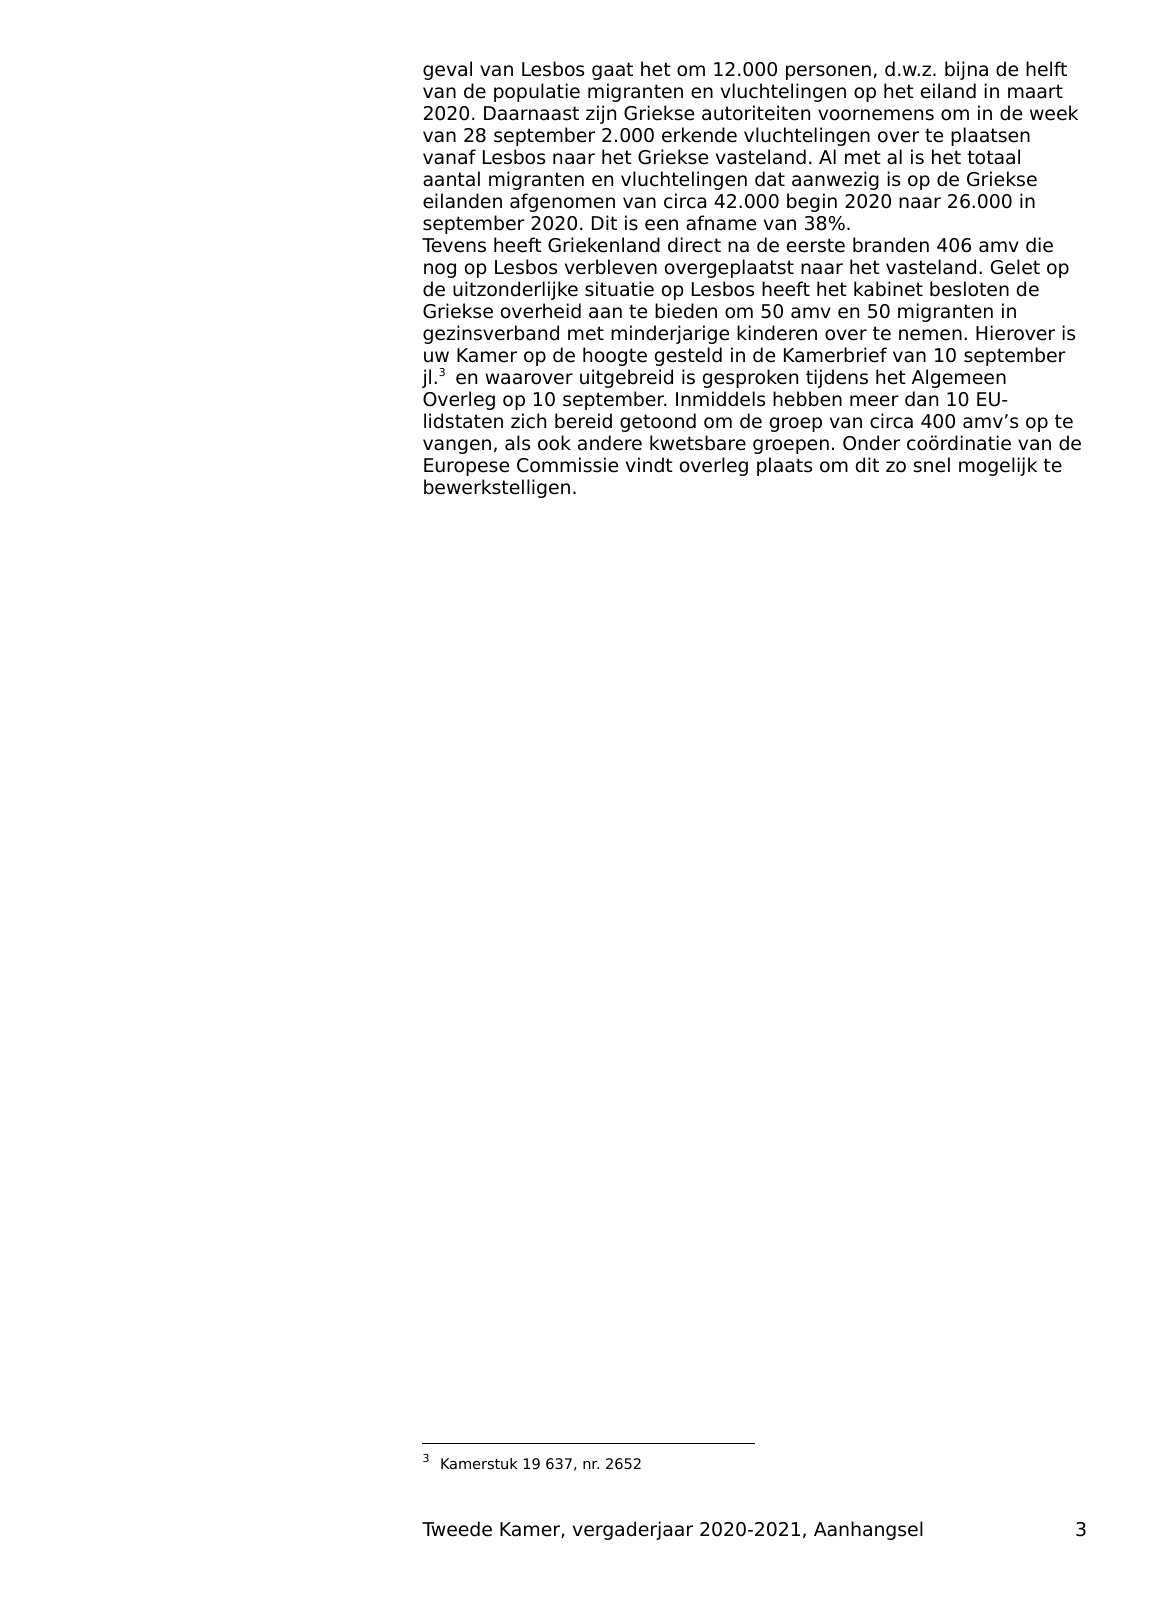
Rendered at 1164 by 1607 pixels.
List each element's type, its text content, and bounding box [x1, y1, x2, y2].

text Tevens heeft Griekenland direct na de eerste branden 406 amv die nog op Lesbos verbleven overgeplaatst naar het vasteland. Gelet op de uitzonderlijke situatie op Lesbos heeft het kabinet besloten de Griekse overheid aan te bieden om 50 amv en 50 migranten in gezinsverband met minderjarige kinderen over te nemen. Hierover is uw Kamer op de hoogte gesteld in de Kamerbrief van 10 september jl. en waarover uitgebreid is gesproken tijdens het Algemeen Overleg op 10 september. Inmiddels hebben meer dan 10 EU-lidstaten zich bereid getoond om de groep van circa 400 amv’s op te vangen, als ook andere kwetsbare groepen. Onder coördinatie van de Europese Commissie vindt overleg plaats om dit zo snel mogelijk te bewerkstelligen. [422, 235, 1087, 499]
text geval van Lesbos gaat het om 12.000 personen, d.w.z. bijna de helft van de populatie migranten en vluchtelingen op het eiland in maart 2020. Daarnaast zijn Griekse autoriteiten voornemens om in de week van 28 september 2.000 erkende vluchtelingen over te plaatsen vanaf Lesbos naar het Griekse vasteland. Al met al is het totaal aantal migranten en vluchtelingen dat aanwezig is op de Griekse eilanden afgenomen van circa 42.000 begin 2020 naar 26.000 in september 2020. Dit is een afname van 38%. [422, 59, 1087, 235]
text Kamerstuk 19 637, nr. 2652 [422, 1452, 1087, 1474]
